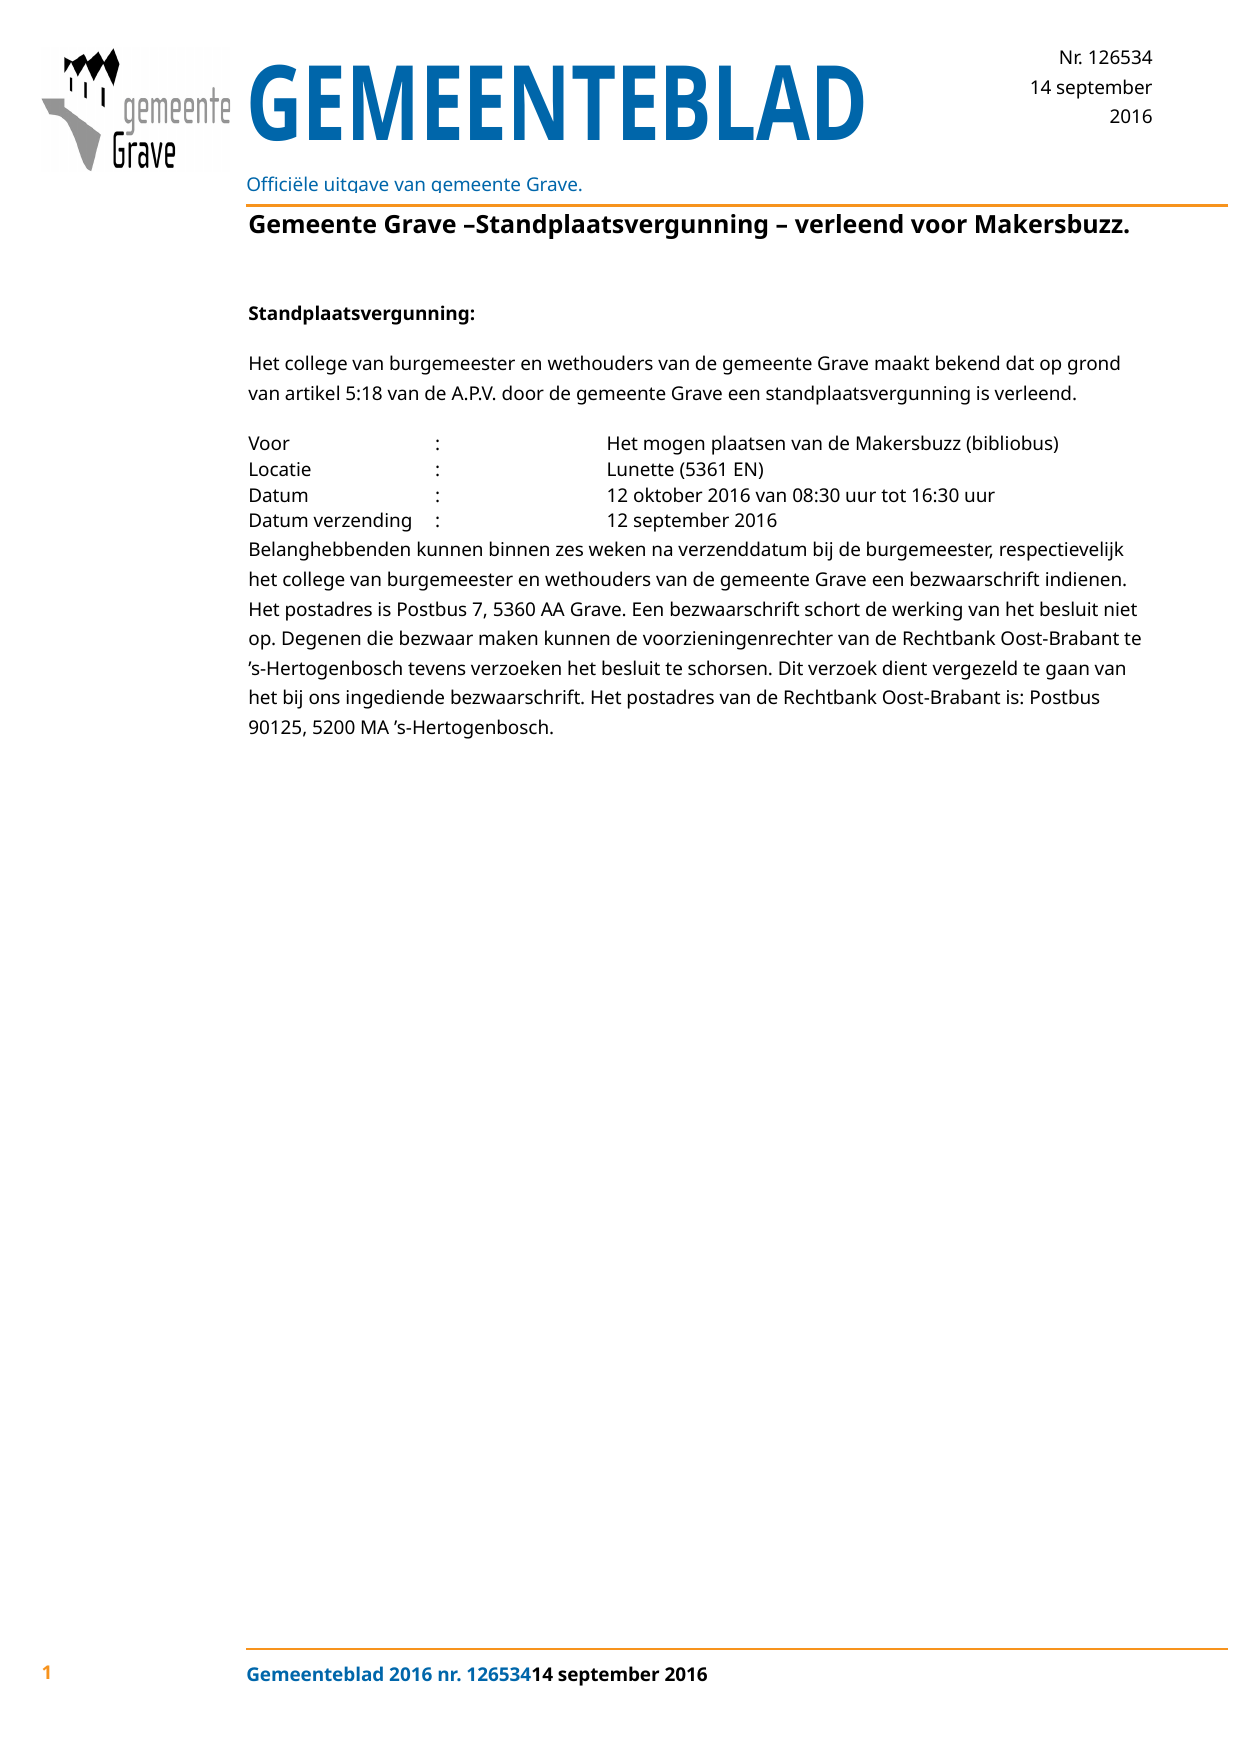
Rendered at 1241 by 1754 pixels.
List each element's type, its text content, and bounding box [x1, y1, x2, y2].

table_cell Locatie [248, 456, 435, 482]
text Belanghebbenden kunnen binnen zes weken na verzenddatum bij de burgemeester, respectievelijk het college van burgemeester en wethouders van de gemeente Grave een bezwaarschrift indienen. Het postadres is Postbus 7, 5360 AA Grave. Een bezwaarschrift schort de werking van het besluit niet op. Degenen die bezwaar maken kunnen de voorzieningenrechter van de Rechtbank Oost-Brabant te ’s-Hertogenbosch tevens verzoeken het besluit te schorsen. Dit verzoek dient vergezeld te gaan van het bij ons ingediende bezwaarschrift. Het postadres van de Rechtbank Oost-Brabant is: Postbus 90125, 5200 MA ’s-Hertogenbosch. [248, 537, 1152, 740]
table_header Het mogen plaatsen van de Makersbuzz (bibliobus) [606, 430, 1152, 456]
table_cell Datum verzending [248, 508, 435, 533]
table_cell Lunette (5361 EN) [606, 456, 1152, 482]
table_header Voor [248, 430, 435, 456]
table_cell : [435, 456, 606, 482]
table_cell Datum [248, 482, 435, 508]
text Standplaatsvergunning: [248, 300, 1152, 326]
table_header : [435, 430, 606, 456]
table_cell : [435, 482, 606, 508]
text Gemeente Grave –Standplaatsvergunning – verleend voor Makersbuzz. [248, 207, 1152, 241]
text Het college van burgemeester en wethouders van de gemeente Grave maakt bekend dat op grond van artikel 5:18 van de A.P.V. door de gemeente Grave een standplaatsvergunning is verleend. [248, 350, 1152, 406]
table_cell : [435, 508, 606, 533]
picture [41, 47, 231, 172]
table_cell 12 oktober 2016 van 08:30 uur tot 16:30 uur [606, 482, 1152, 508]
table_cell 12 september 2016 [606, 508, 1152, 533]
